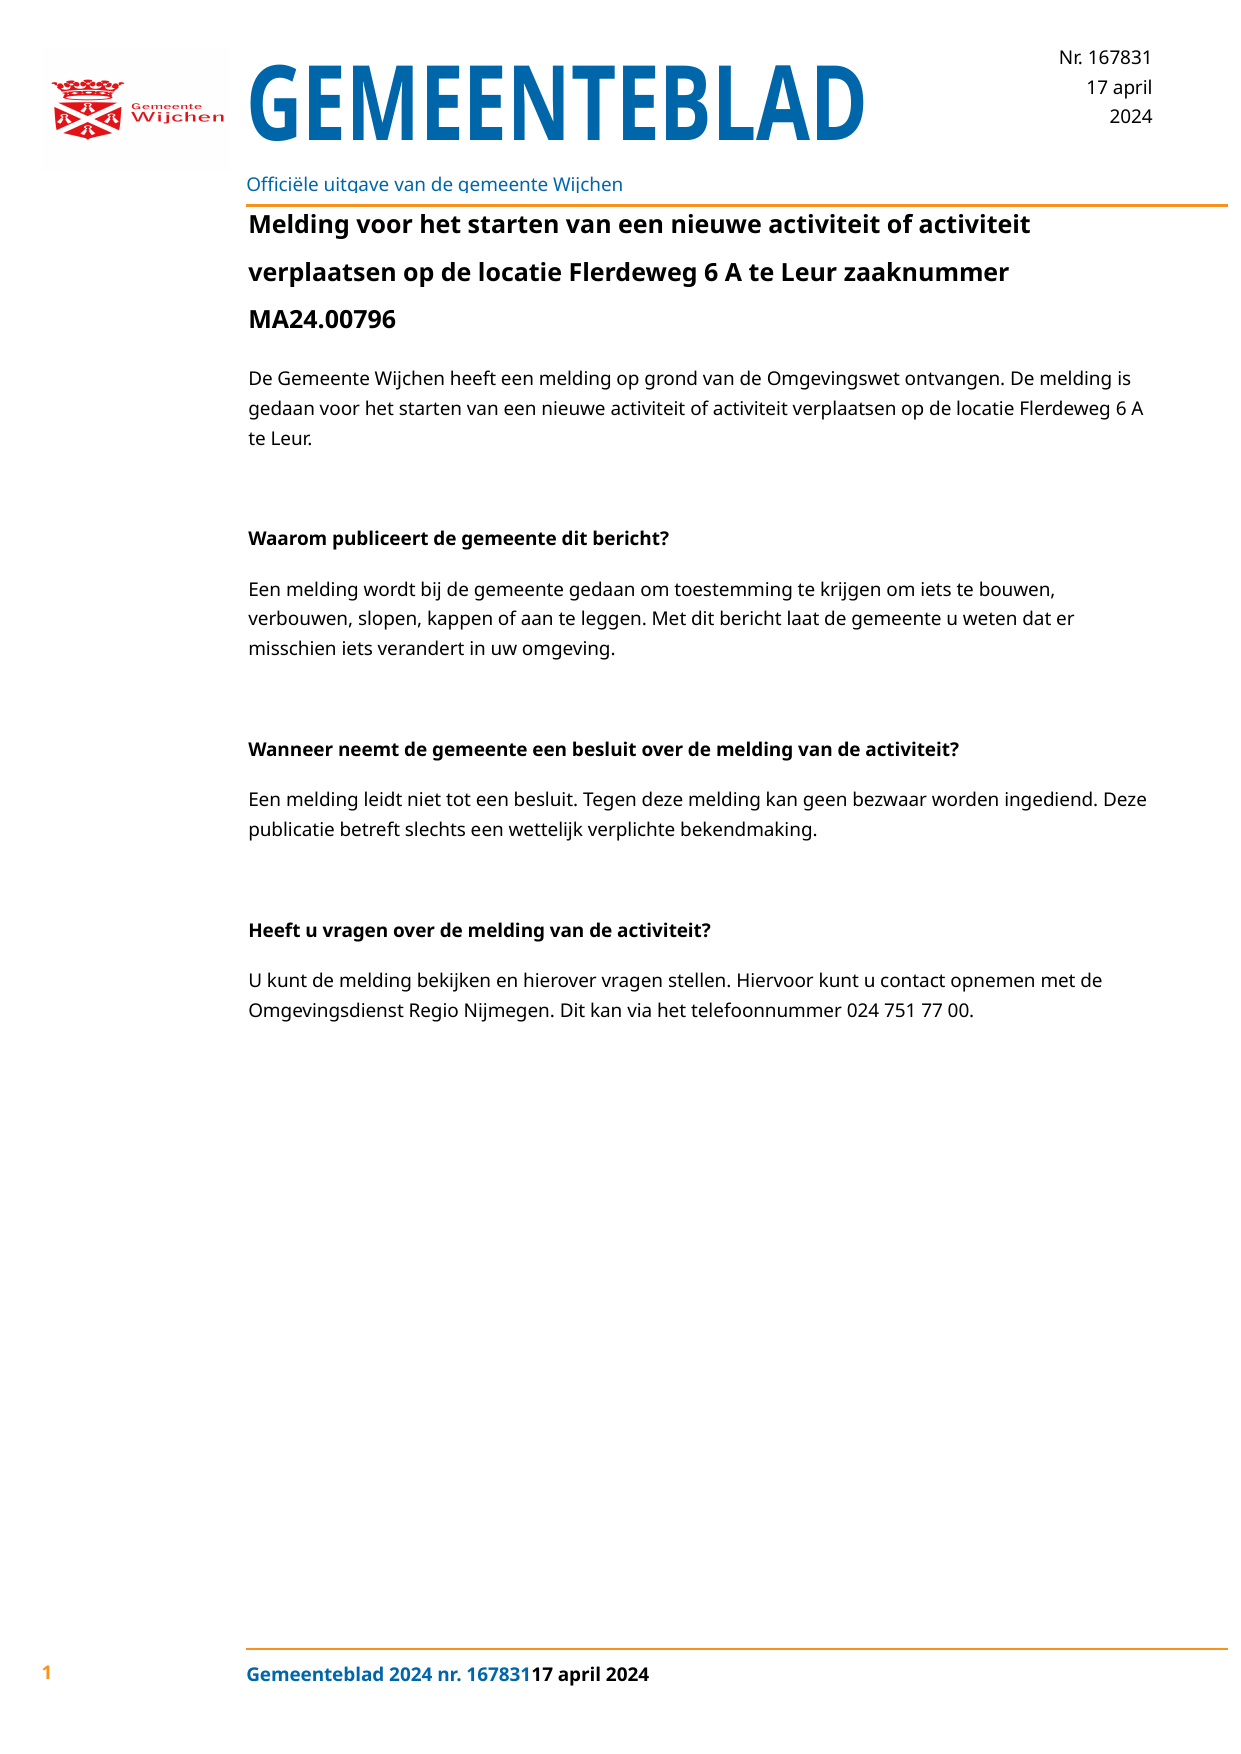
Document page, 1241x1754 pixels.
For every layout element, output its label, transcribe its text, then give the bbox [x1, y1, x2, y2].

picture [41, 47, 231, 172]
text Een melding leidt niet tot een besluit. Tegen deze melding kan geen bezwaar worden ingediend. Deze publicatie betreft slechts een wettelijk verplichte bekendmaking. [248, 786, 1152, 842]
text Melding voor het starten van een nieuwe activiteit of activiteit verplaatsen op de locatie Flerdeweg 6 A te Leur zaaknummer MA24.00796 [248, 207, 1152, 336]
text Wanneer neemt de gemeente een besluit over de melding van de activiteit? [248, 736, 1152, 762]
text De Gemeente Wijchen heeft een melding op grond van de Omgevingswet ontvangen. De melding is gedaan voor het starten van een nieuwe activiteit of activiteit verplaatsen op de locatie Flerdeweg 6 A te Leur. [248, 366, 1152, 450]
text U kunt de melding bekijken en hierover vragen stellen. Hiervoor kunt u contact opnemen met de Omgevingsdienst Regio Nijmegen. Dit kan via het telefoonnummer 024 751 77 00. [248, 967, 1152, 1022]
text Waarom publiceert de gemeente dit bericht? [248, 526, 1152, 551]
text Heeft u vragen over de melding van de activiteit? [248, 917, 1152, 942]
text Een melding wordt bij de gemeente gedaan om toestemming te krijgen om iets te bouwen, verbouwen, slopen, kappen of aan te leggen. Met dit bericht laat de gemeente u weten dat er misschien iets verandert in uw omgeving. [248, 576, 1152, 661]
